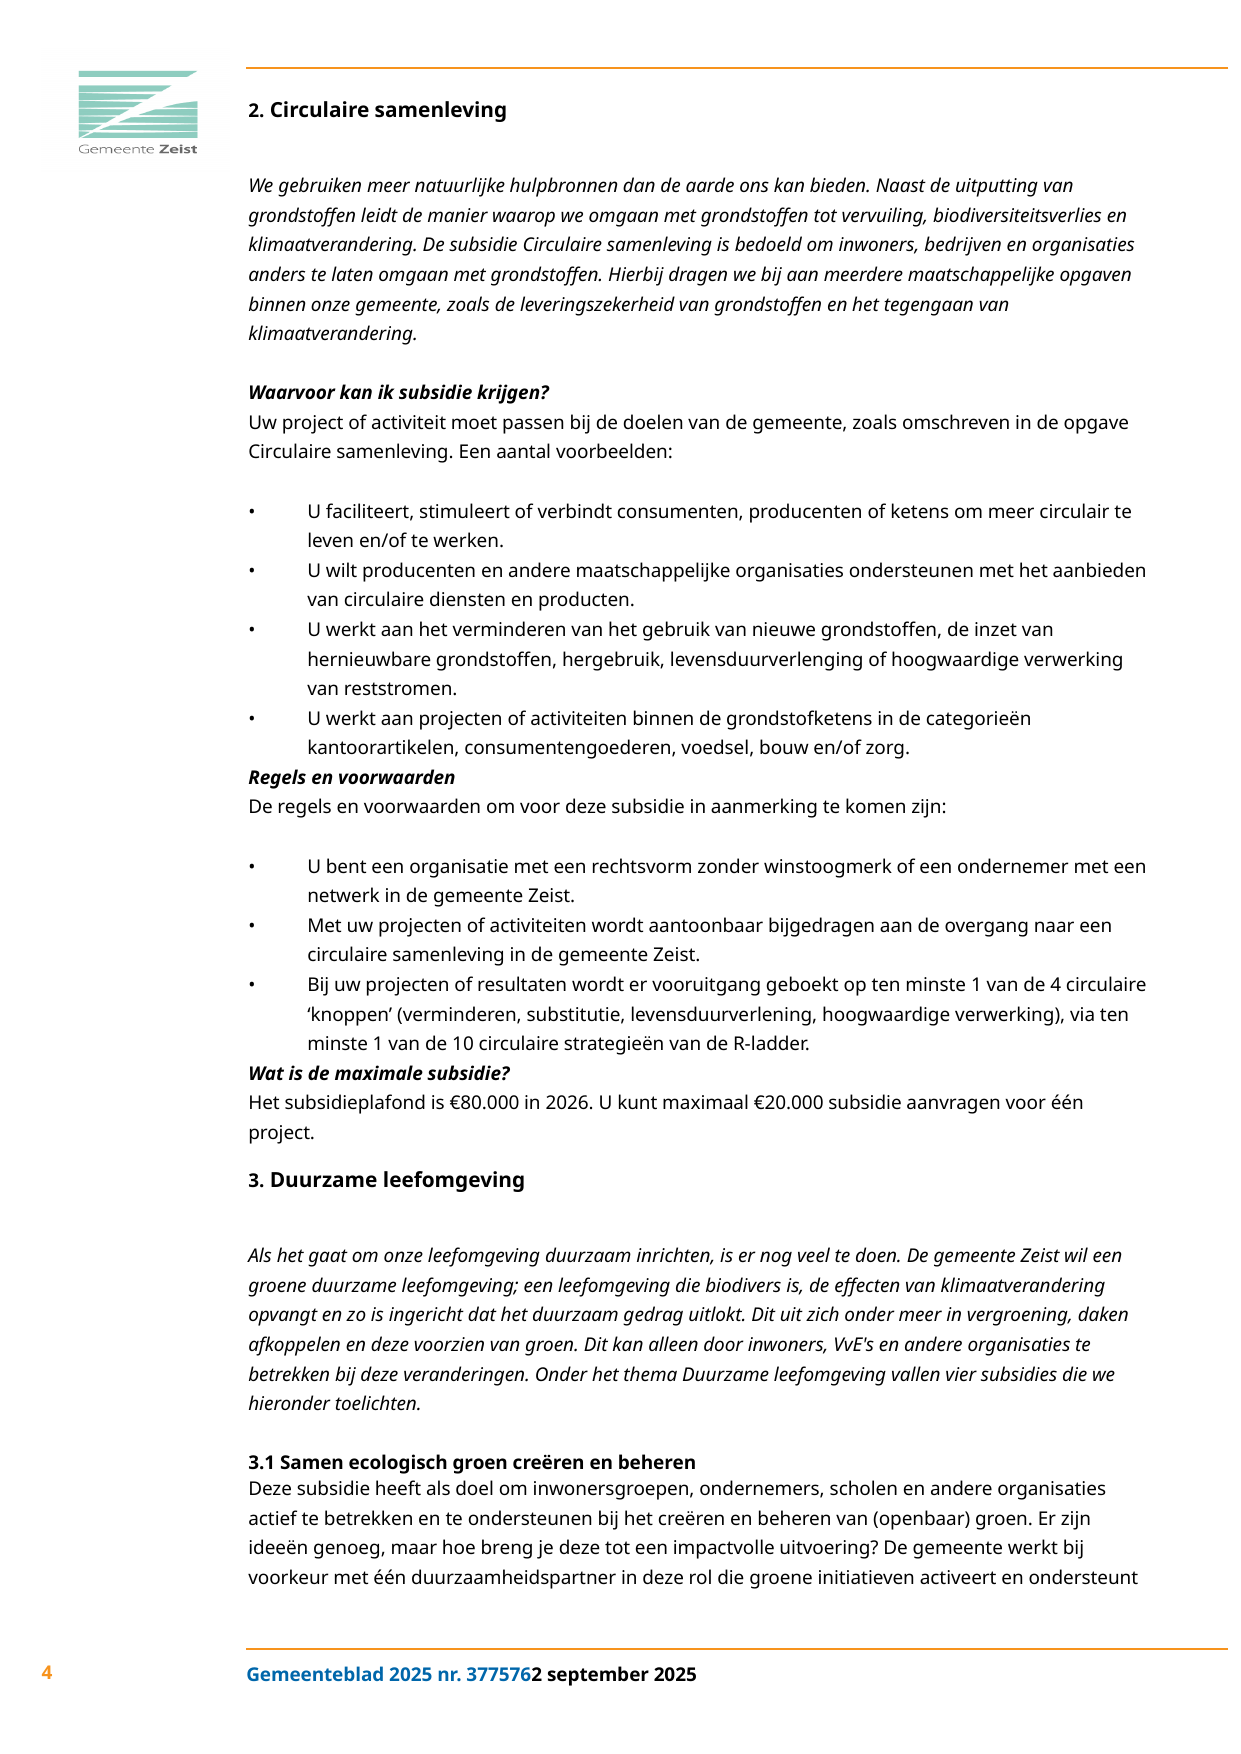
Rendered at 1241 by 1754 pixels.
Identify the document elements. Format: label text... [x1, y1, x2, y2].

text Waarvoor kan ik subsidie krijgen? [248, 379, 1152, 405]
text We gebruiken meer natuurlijke hulpbronnen dan de aarde ons kan bieden. Naast de uitputting van grondstoffen leidt de manier waarop we omgaan met grondstoffen tot vervuiling, biodiversiteitsverlies en klimaatverandering. De subsidie Circulaire samenleving is bedoeld om inwoners, bedrijven en organisaties anders te laten omgaan met grondstoffen. Hierbij dragen we bij aan meerdere maatschappelijke opgaven binnen onze gemeente, zoals de leveringszekerheid van grondstoffen en het tegengaan van klimaatverandering. [248, 172, 1152, 346]
text Het subsidieplafond is €80.000 in 2026. U kunt maximaal €20.000 subsidie aanvragen voor één project. [248, 1089, 1152, 1145]
list Met uw projecten of activiteiten wordt aantoonbaar bijgedragen aan de overgang naar een circulaire samenleving in de gemeente Zeist. [248, 912, 1152, 967]
text 3. Duurzame leefomgeving [248, 1165, 1152, 1193]
list Bij uw projecten of resultaten wordt er vooruitgang geboekt op ten minste 1 van de 4 circulaire ‘knoppen’ (verminderen, substitutie, levensduurverlening, hoogwaardige verwerking), via ten minste 1 van de 10 circulaire strategieën van de R-ladder. [248, 971, 1152, 1056]
list U werkt aan projecten of activiteiten binnen de grondstofketens in de categorieën kantoorartikelen, consumentengoederen, voedsel, bouw en/of zorg. [248, 705, 1152, 760]
text De regels en voorwaarden om voor deze subsidie in aanmerking te komen zijn: [248, 794, 1152, 819]
text Regels en voorwaarden [248, 764, 1152, 790]
text Als het gaat om onze leefomgeving duurzaam inrichten, is er nog veel te doen. De gemeente Zeist wil een groene duurzame leefomgeving; een leefomgeving die biodivers is, de effecten van klimaatverandering opvangt en zo is ingericht dat het duurzaam gedrag uitlokt. Dit uit zich onder meer in vergroening, daken afkoppelen en deze voorzien van groen. Dit kan alleen door inwoners, VvE's en andere organisaties te betrekken bij deze veranderingen. Onder het thema Duurzame leefomgeving vallen vier subsidies die we hieronder toelichten. [248, 1242, 1152, 1416]
text 3.1 Samen ecologisch groen creëren en beheren [248, 1449, 1152, 1475]
text Uw project of activiteit moet passen bij de doelen van de gemeente, zoals omschreven in de opgave Circulaire samenleving. Een aantal voorbeelden: [248, 409, 1152, 464]
list U werkt aan het verminderen van het gebruik van nieuwe grondstoffen, de inzet van hernieuwbare grondstoffen, hergebruik, levensduurverlenging of hoogwaardige verwerking van reststromen. [248, 616, 1152, 701]
text Wat is de maximale subsidie? [248, 1060, 1152, 1086]
list U wilt producenten en andere maatschappelijke organisaties ondersteunen met het aanbieden van circulaire diensten en producten. [248, 557, 1152, 612]
picture [41, 47, 231, 172]
text 2. Circulaire samenleving [248, 95, 1152, 123]
list U bent een organisatie met een rechtsvorm zonder winstoogmerk of een ondernemer met een netwerk in de gemeente Zeist. [248, 853, 1152, 908]
text Deze subsidie heeft als doel om inwonersgroepen, ondernemers, scholen en andere organisaties actief te betrekken en te ondersteunen bij het creëren en beheren van (openbaar) groen. Er zijn ideeën genoeg, maar hoe breng je deze tot een impactvolle uitvoering? De gemeente werkt bij voorkeur met één duurzaamheidspartner in deze rol die groene initiatieven activeert en ondersteunt [248, 1475, 1152, 1590]
list U faciliteert, stimuleert of verbindt consumenten, producenten of ketens om meer circulair te leven en/of te werken. [248, 498, 1152, 553]
